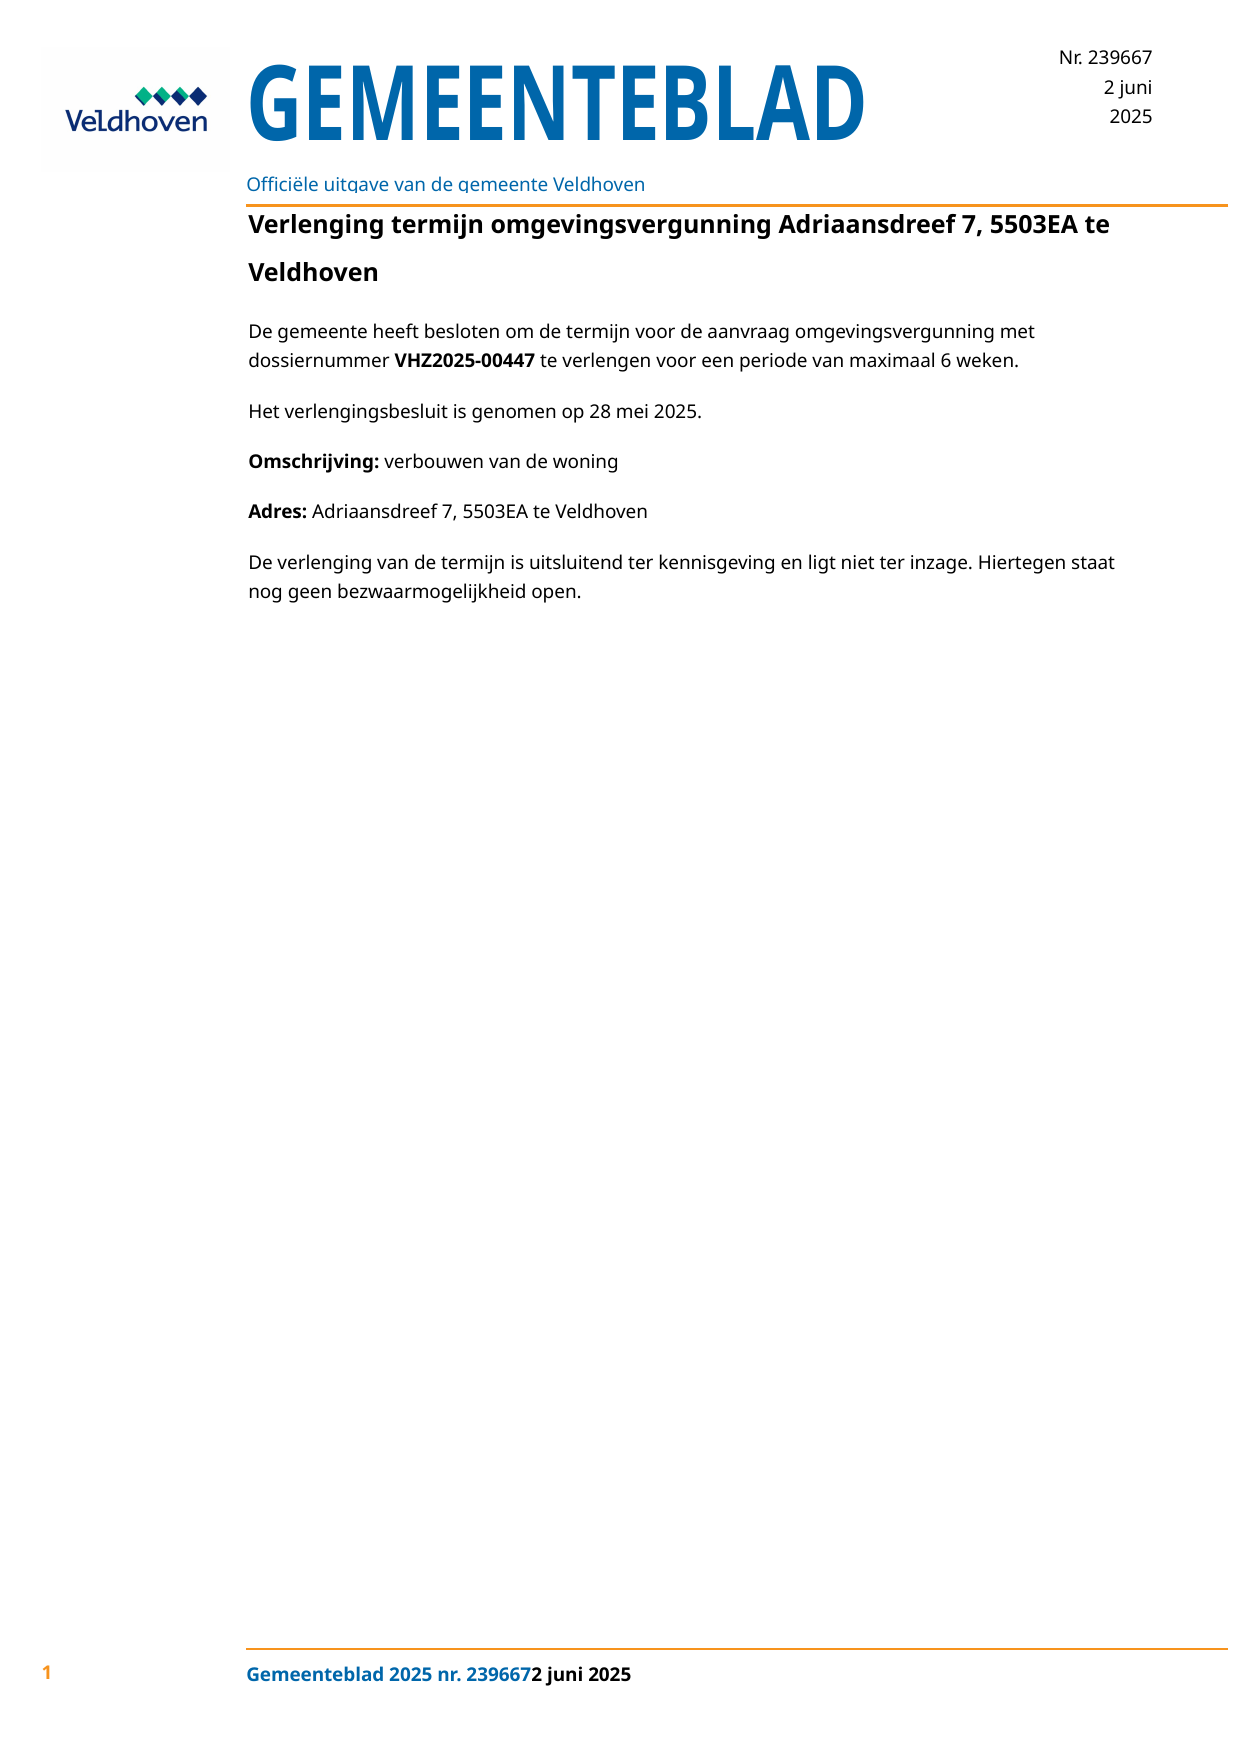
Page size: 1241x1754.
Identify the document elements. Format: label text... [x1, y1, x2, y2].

text Het verlengingsbesluit is genomen op 28 mei 2025. [248, 398, 1152, 424]
text Adres: Adriaansdreef 7, 5503EA te Veldhoven [248, 499, 1152, 524]
text De verlenging van de termijn is uitsluitend ter kennisgeving en ligt niet ter inzage. Hiertegen staat nog geen bezwaarmogelijkheid open. [248, 549, 1152, 604]
picture [41, 47, 231, 172]
text De gemeente heeft besloten om de termijn voor de aanvraag omgevingsvergunning met dossiernummer VHZ2025-00447 te verlengen voor een periode van maximaal 6 weken. [248, 318, 1152, 373]
text Omschrijving: verbouwen van de woning [248, 448, 1152, 474]
text Verlenging termijn omgevingsvergunning Adriaansdreef 7, 5503EA te Veldhoven [248, 207, 1152, 288]
